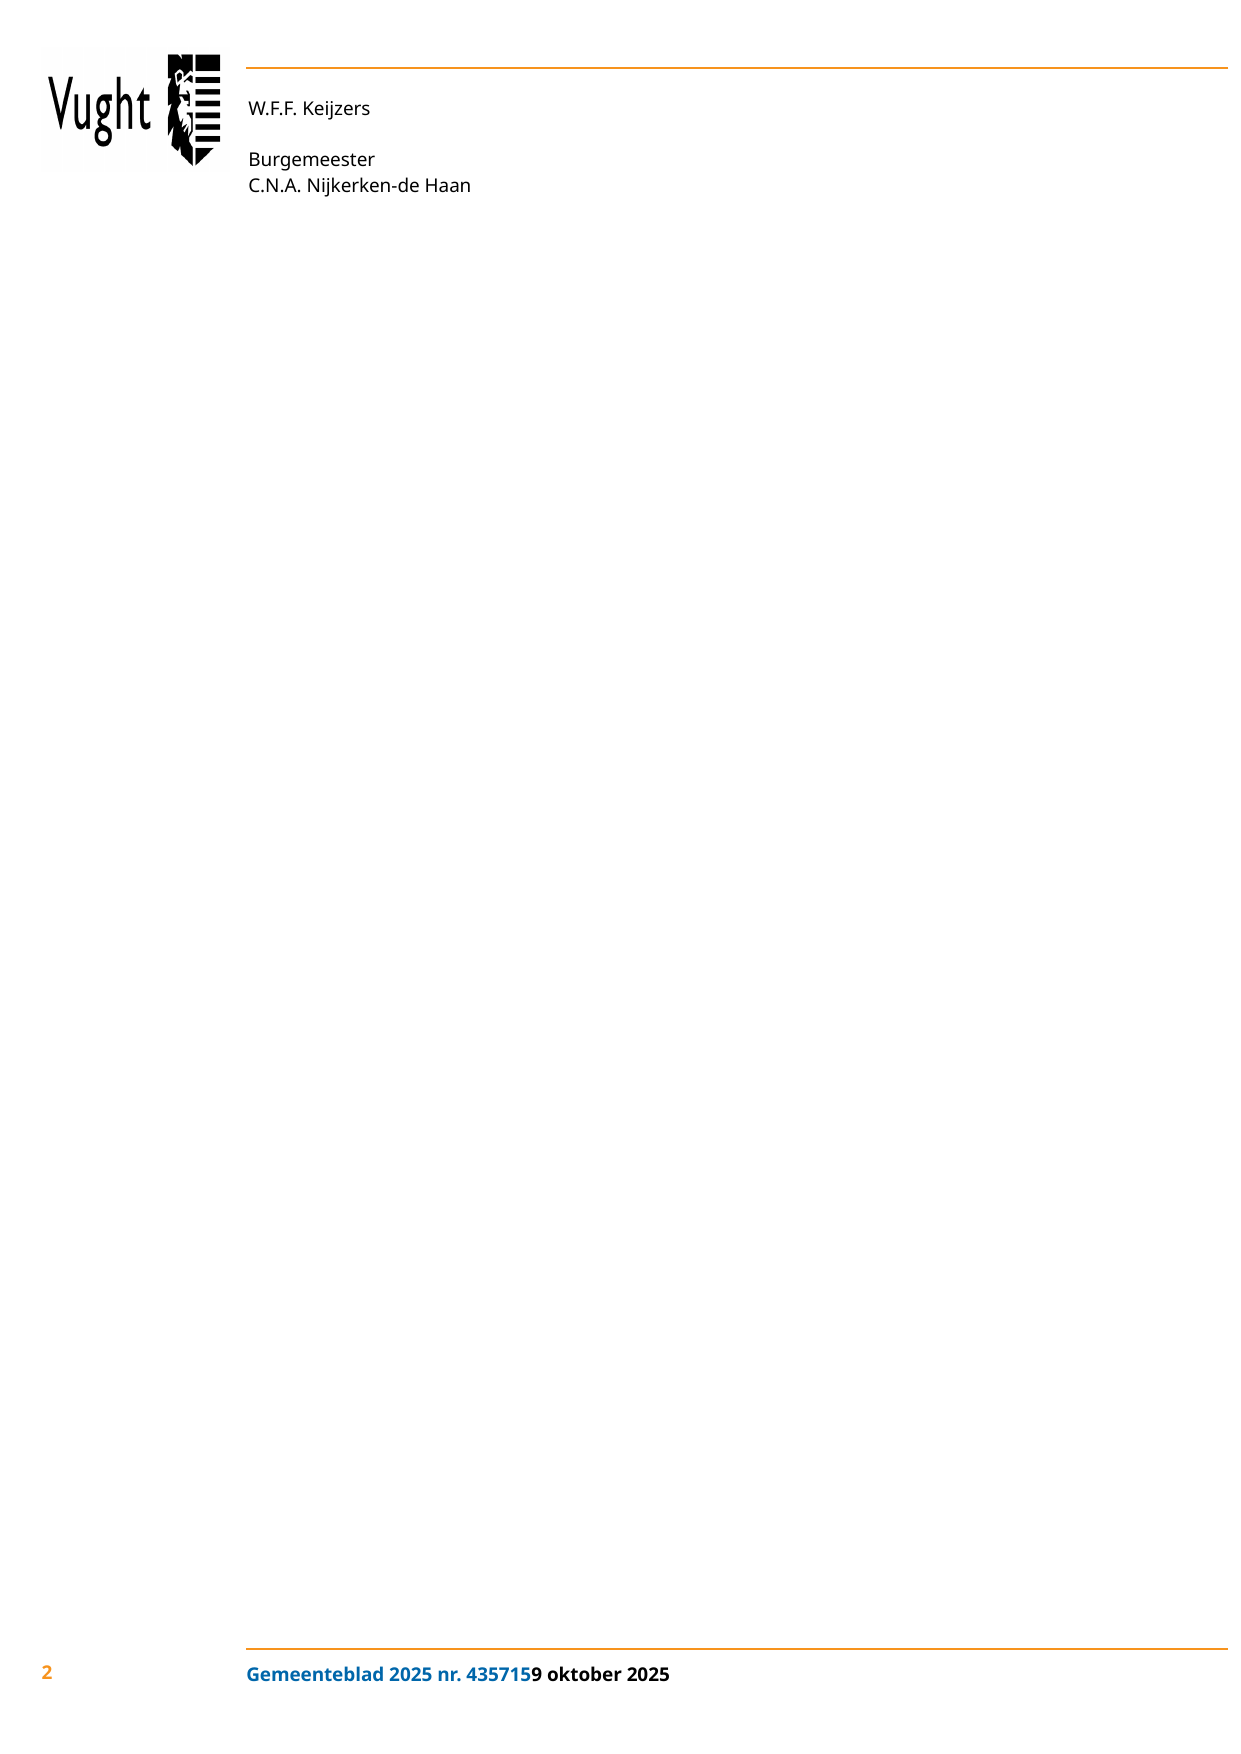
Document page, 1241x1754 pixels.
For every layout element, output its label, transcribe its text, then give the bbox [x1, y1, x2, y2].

text W.F.F. Keijzers [248, 95, 1152, 121]
picture [41, 47, 231, 172]
text C.N.A. Nijkerken-de Haan [248, 172, 1152, 198]
text Burgemeester [248, 146, 1152, 172]
